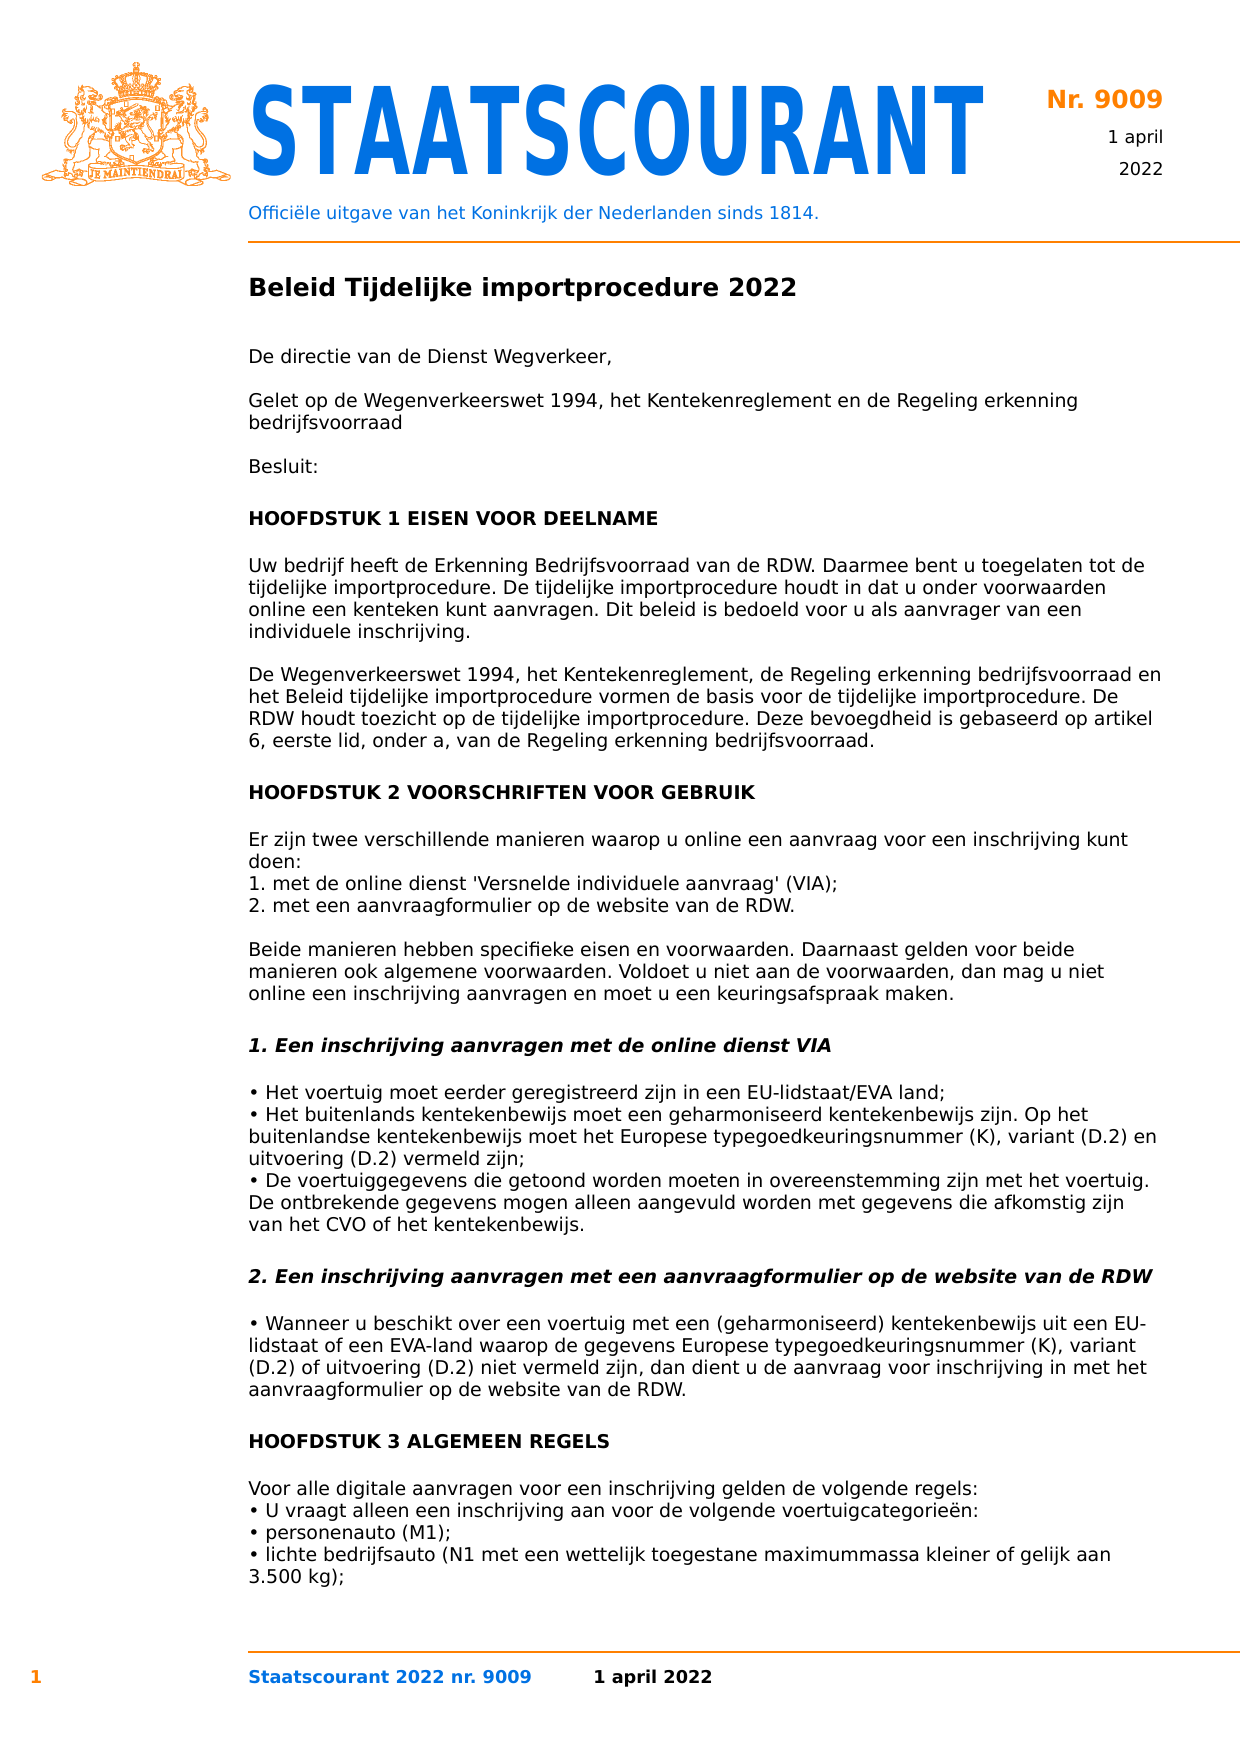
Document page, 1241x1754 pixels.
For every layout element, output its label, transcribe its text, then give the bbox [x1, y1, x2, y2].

text • De voertuiggegevens die getoond worden moeten in overeenstemming zijn met het voertuig. De ontbrekende gegevens mogen alleen aangevuld worden met gegevens die afkomstig zijn van het CVO of het kentekenbewijs. [248, 1170, 1163, 1236]
text De directie van de Dienst Wegverkeer, [248, 346, 1163, 368]
text Er zijn twee verschillende manieren waarop u online een aanvraag voor een inschrijving kunt doen: [248, 829, 1163, 873]
subtitle HOOFDSTUK 1 EISEN VOOR DEELNAME [248, 508, 1163, 529]
text Gelet op de Wegenverkeerswet 1994, het Kentekenreglement en de Regeling erkenning bedrijfsvoorraad [248, 390, 1163, 434]
table_header Nr. 9009 [998, 62, 1240, 121]
text Besluit: [248, 456, 1163, 478]
subtitle HOOFDSTUK 2 VOORSCHRIFTEN VOOR GEBRUIK [248, 782, 1163, 804]
text • Wanneer u beschikt over een voertuig met een (geharmoniseerd) kentekenbewijs uit een EU-lidstaat of een EVA-land waarop de gegevens Europese typegoedkeuringsnummer (K), variant (D.2) of uitvoering (D.2) niet vermeld zijn, dan dient u de aanvraag voor inschrijving in met het aanvraagformulier op de website van de RDW. [248, 1313, 1163, 1401]
text • Het voertuig moet eerder geregistreerd zijn in een EU-lidstaat/EVA land; [248, 1082, 1163, 1104]
text Beide manieren hebben specifieke eisen en voorwaarden. Daarnaast gelden voor beide manieren ook algemene voorwaarden. Voldoet u niet aan de voorwaarden, dan mag u niet online een inschrijving aanvragen en moet u een keuringsafspraak maken. [248, 939, 1163, 1005]
subtitle Beleid Tijdelijke importprocedure 2022 [248, 273, 1163, 302]
text 2. met een aanvraagformulier op de website van de RDW. [248, 895, 1163, 917]
subtitle 1. Een inschrijving aanvragen met de online dienst VIA [248, 1035, 1163, 1057]
text Uw bedrijf heeft de Erkenning Bedrijfsvoorraad van de RDW. Daarmee bent u toegelaten tot de tijdelijke importprocedure. De tijdelijke importprocedure houdt in dat u onder voorwaarden online een kenteken kunt aanvragen. Dit beleid is bedoeld voor u als aanvrager van een individuele inschrijving. [248, 554, 1163, 642]
text • personenauto (M1); [248, 1522, 1163, 1544]
picture [41, 62, 231, 186]
table_cell 2022 [998, 153, 1240, 203]
table_header [25, 62, 248, 241]
text • lichte bedrijfsauto (N1 met een wettelijk toegestane maximummassa kleiner of gelijk aan 3.500 kg); [248, 1544, 1163, 1588]
text 1. met de online dienst 'Versnelde individuele aanvraag' (VIA); [248, 873, 1163, 895]
table_header STAATSCOURANT [248, 62, 998, 203]
table_cell 1 april [998, 121, 1240, 153]
text • U vraagt alleen een inschrijving aan voor de volgende voertuigcategorieën: [248, 1500, 1163, 1522]
text De Wegenverkeerswet 1994, het Kentekenreglement, de Regeling erkenning bedrijfsvoorraad en het Beleid tijdelijke importprocedure vormen de basis voor de tijdelijke importprocedure. De RDW houdt toezicht op de tijdelijke importprocedure. Deze bevoegdheid is gebaseerd op artikel 6, eerste lid, onder a, van de Regeling erkenning bedrijfsvoorraad. [248, 664, 1163, 752]
subtitle HOOFDSTUK 3 ALGEMEEN REGELS [248, 1431, 1163, 1453]
text Voor alle digitale aanvragen voor een inschrijving gelden de volgende regels: [248, 1478, 1163, 1500]
table_cell Officiële uitgave van het Koninkrijk der Nederlanden sinds 1814. [248, 203, 1240, 241]
subtitle 2. Een inschrijving aanvragen met een aanvraagformulier op de website van de RDW [248, 1266, 1163, 1288]
text • Het buitenlands kentekenbewijs moet een geharmoniseerd kentekenbewijs zijn. Op het buitenlandse kentekenbewijs moet het Europese typegoedkeuringsnummer (K), variant (D.2) en uitvoering (D.2) vermeld zijn; [248, 1104, 1163, 1170]
